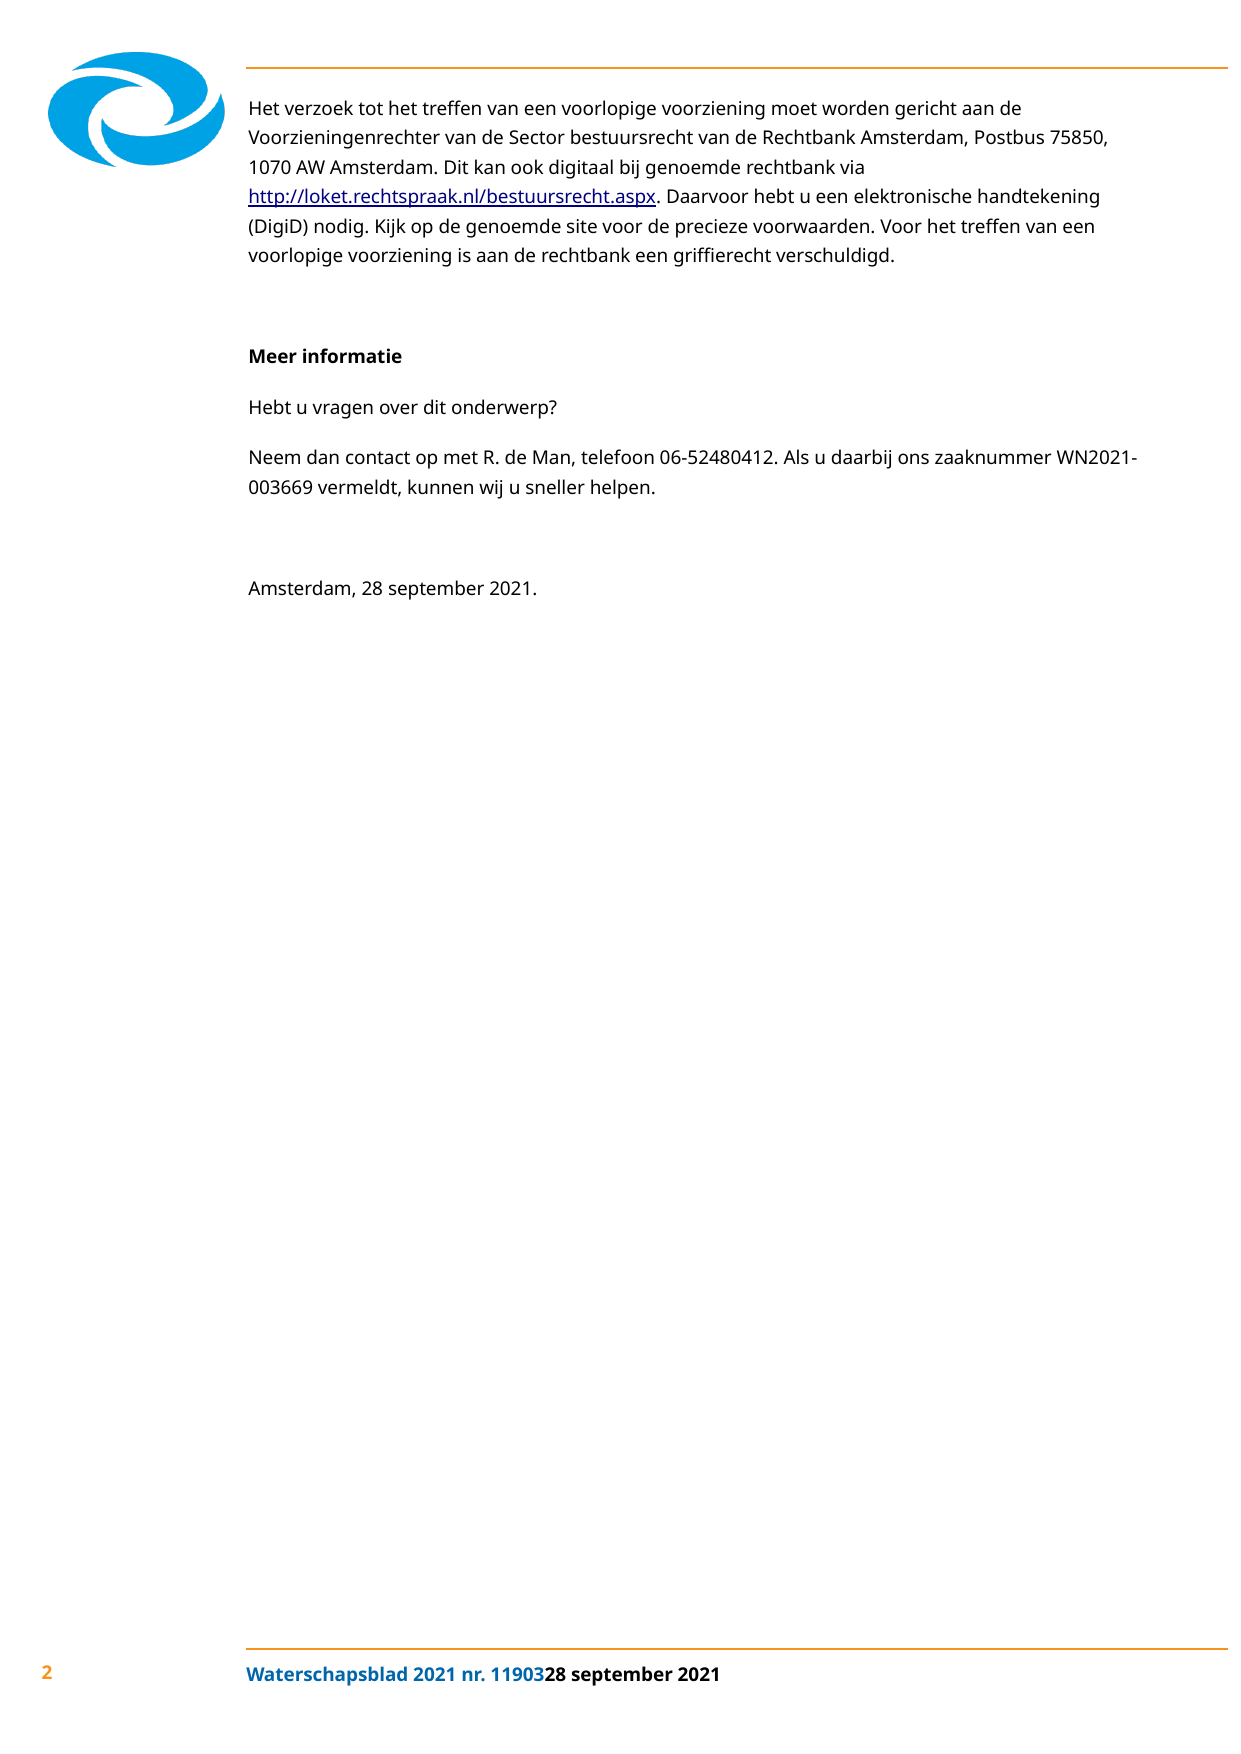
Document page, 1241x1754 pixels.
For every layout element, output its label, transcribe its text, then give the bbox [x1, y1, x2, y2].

picture [41, 47, 231, 172]
text Neem dan contact op met R. de Man, telefoon 06-52480412. Als u daarbij ons zaaknummer WN2021-003669 vermeldt, kunnen wij u sneller helpen. [248, 444, 1152, 500]
text Het verzoek tot het treffen van een voorlopige voorziening moet worden gericht aan de Voorzieningenrechter van de Sector bestuursrecht van de Rechtbank Amsterdam, Postbus 75850, 1070 AW Amsterdam. Dit kan ook digitaal bij genoemde rechtbank via http://loket.rechtspraak.nl/bestuursrecht.aspx. Daarvoor hebt u een elektronische handtekening (DigiD) nodig. Kijk op de genoemde site voor de precieze voorwaarden. Voor het treffen van een voorlopige voorziening is aan de rechtbank een griffierecht verschuldigd. [248, 95, 1152, 268]
text Amsterdam, 28 september 2021. [248, 575, 1152, 601]
text Hebt u vragen over dit onderwerp? [248, 394, 1152, 420]
text Meer informatie [248, 343, 1152, 369]
